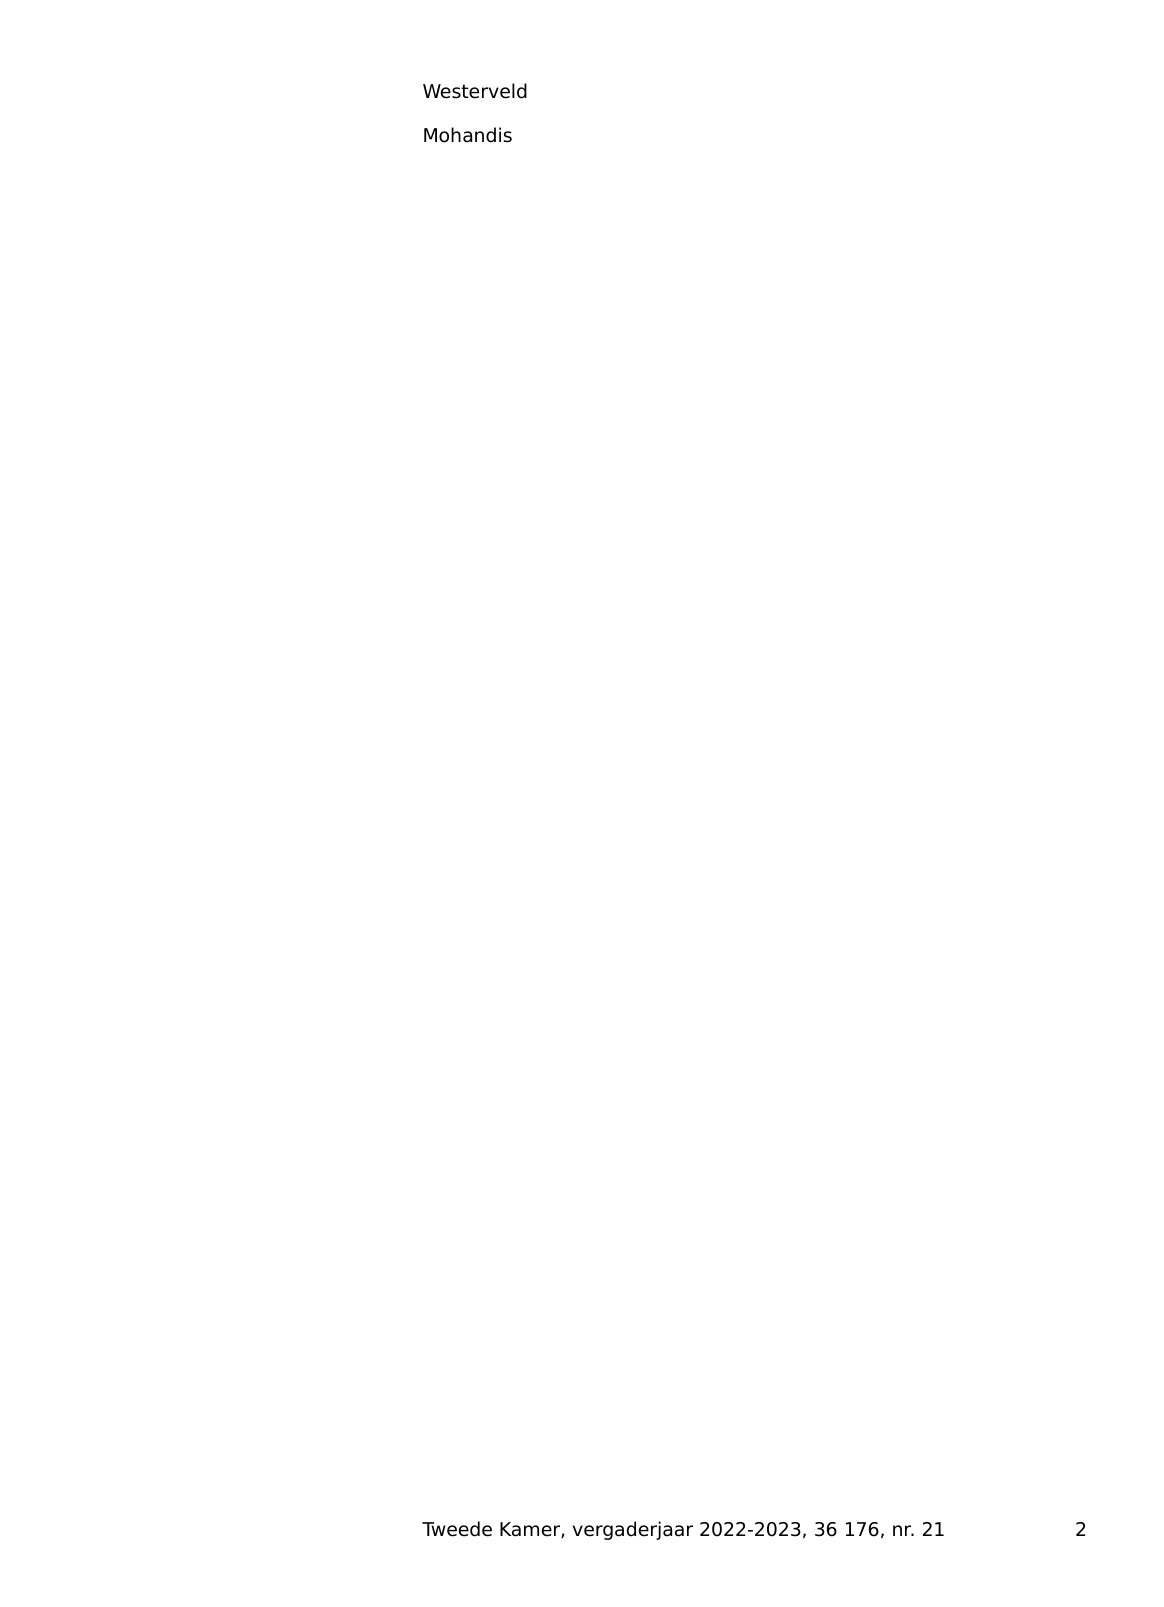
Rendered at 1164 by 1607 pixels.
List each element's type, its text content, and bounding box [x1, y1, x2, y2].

text Westerveld Mohandis [422, 59, 1087, 147]
